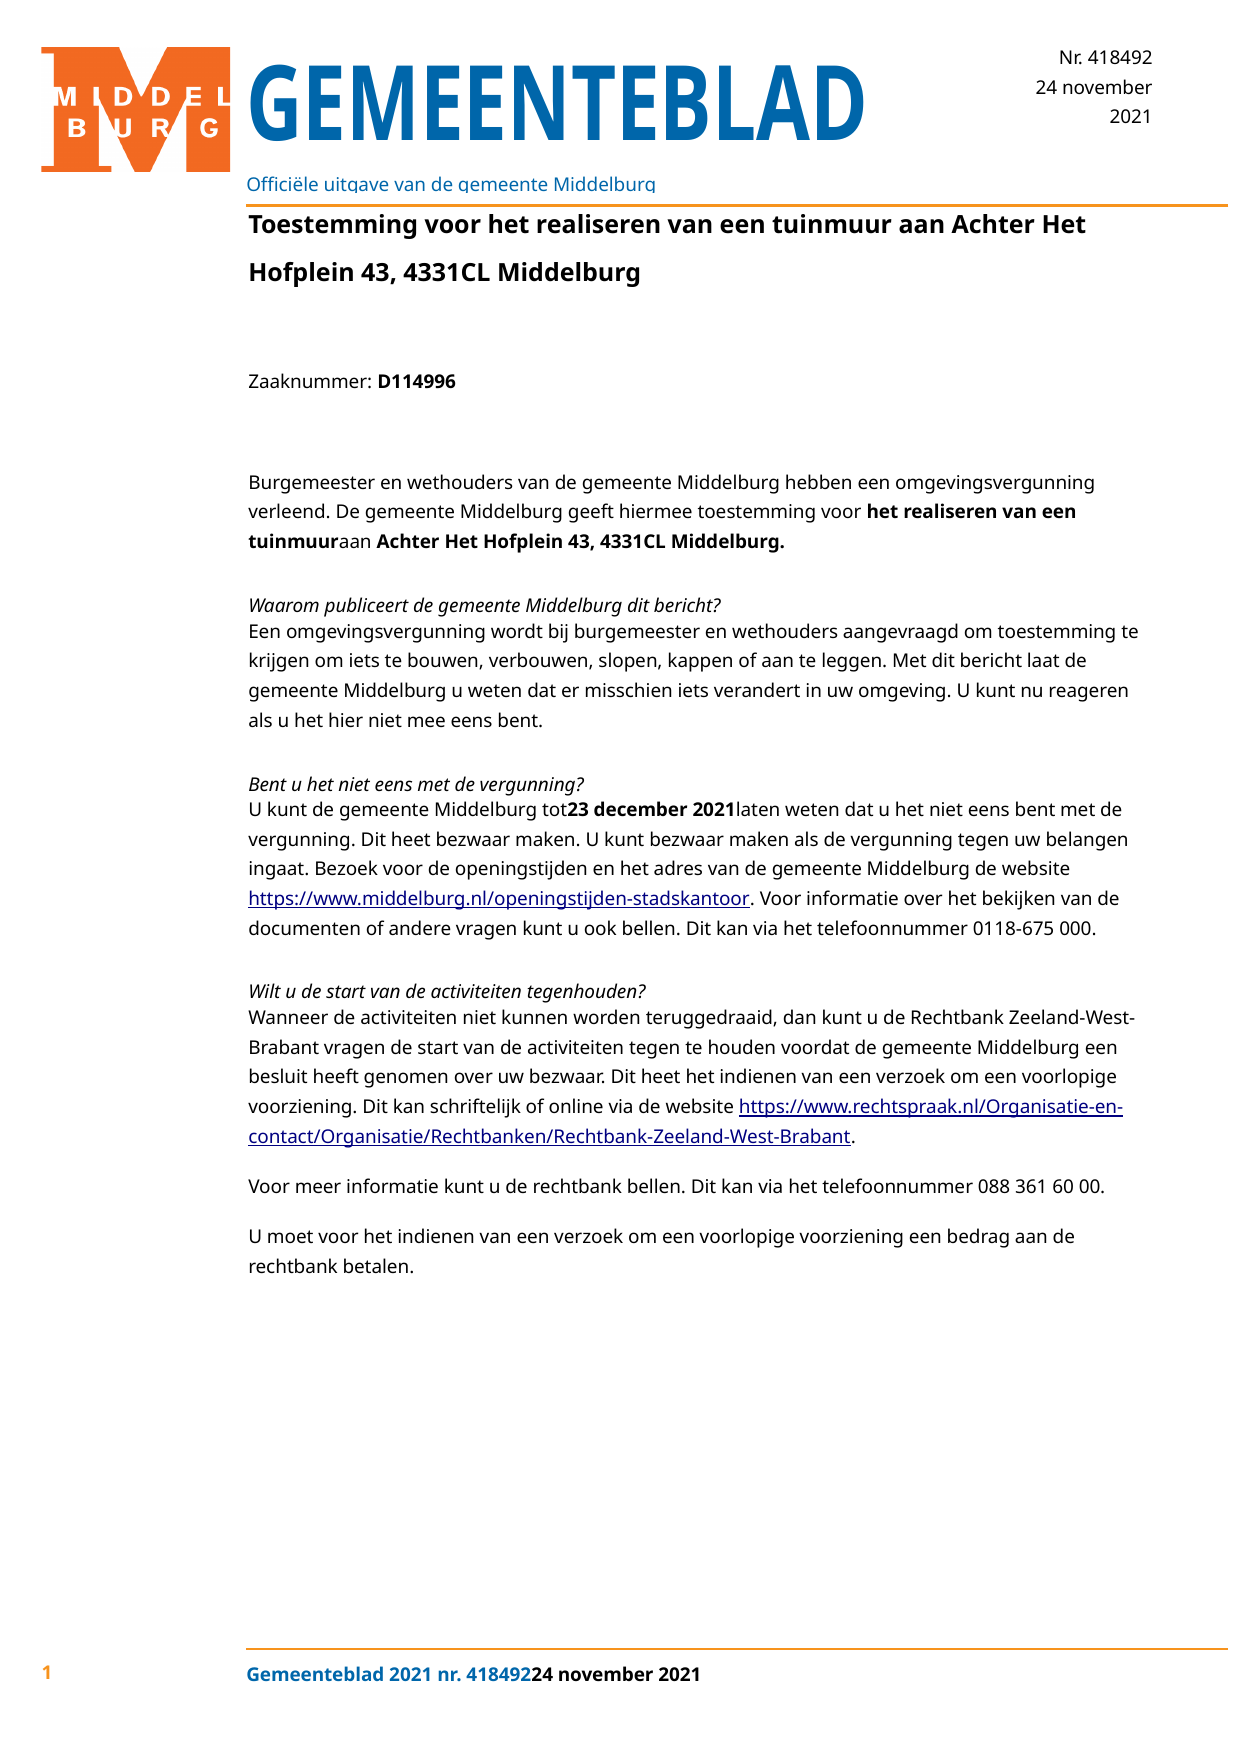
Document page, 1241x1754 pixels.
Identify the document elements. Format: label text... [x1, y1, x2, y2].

text Burgemeester en wethouders van de gemeente Middelburg hebben een omgevingsvergunning verleend. De gemeente Middelburg geeft hiermee toestemming voor het realiseren van een tuinmuuraan Achter Het Hofplein 43, 4331CL Middelburg. [248, 469, 1152, 554]
text Wanneer de activiteiten niet kunnen worden teruggedraaid, dan kunt u de Rechtbank Zeeland-West-Brabant vragen de start van de activiteiten tegen te houden voordat de gemeente Middelburg een besluit heeft genomen over uw bezwaar. Dit heet het indienen van een verzoek om een voorlopige voorziening. Dit kan schriftelijk of online via de website https://www.rechtspraak.nl/Organisatie-en-contact/Organisatie/Rechtbanken/Rechtbank-Zeeland-West-Brabant. [248, 1004, 1152, 1148]
text Bent u het niet eens met de vergunning? [248, 771, 1152, 796]
text Een omgevingsvergunning wordt bij burgemeester en wethouders aangevraagd om toestemming te krijgen om iets te bouwen, verbouwen, slopen, kappen of aan te leggen. Met dit bericht laat de gemeente Middelburg u weten dat er misschien iets verandert in uw omgeving. U kunt nu reageren als u het hier niet mee eens bent. [248, 618, 1152, 732]
text Toestemming voor het realiseren van een tuinmuur aan Achter Het Hofplein 43, 4331CL Middelburg [248, 207, 1152, 288]
picture [41, 47, 231, 172]
text U kunt de gemeente Middelburg tot23 december 2021laten weten dat u het niet eens bent met de vergunning. Dit heet bezwaar maken. U kunt bezwaar maken als de vergunning tegen uw belangen ingaat. Bezoek voor de openingstijden en het adres van de gemeente Middelburg de website https://www.middelburg.nl/openingstijden-stadskantoor. Voor informatie over het bekijken van de documenten of andere vragen kunt u ook bellen. Dit kan via het telefoonnummer 0118-675 000. [248, 796, 1152, 941]
text Zaaknummer: D114996 [248, 368, 1152, 394]
text Voor meer informatie kunt u de rechtbank bellen. Dit kan via het telefoonnummer 088 361 60 00. [248, 1173, 1152, 1199]
text Waarom publiceert de gemeente Middelburg dit bericht? [248, 592, 1152, 618]
text Wilt u de start van de activiteiten tegenhouden? [248, 979, 1152, 1004]
text U moet voor het indienen van een verzoek om een voorlopige voorziening een bedrag aan de rechtbank betalen. [248, 1224, 1152, 1279]
